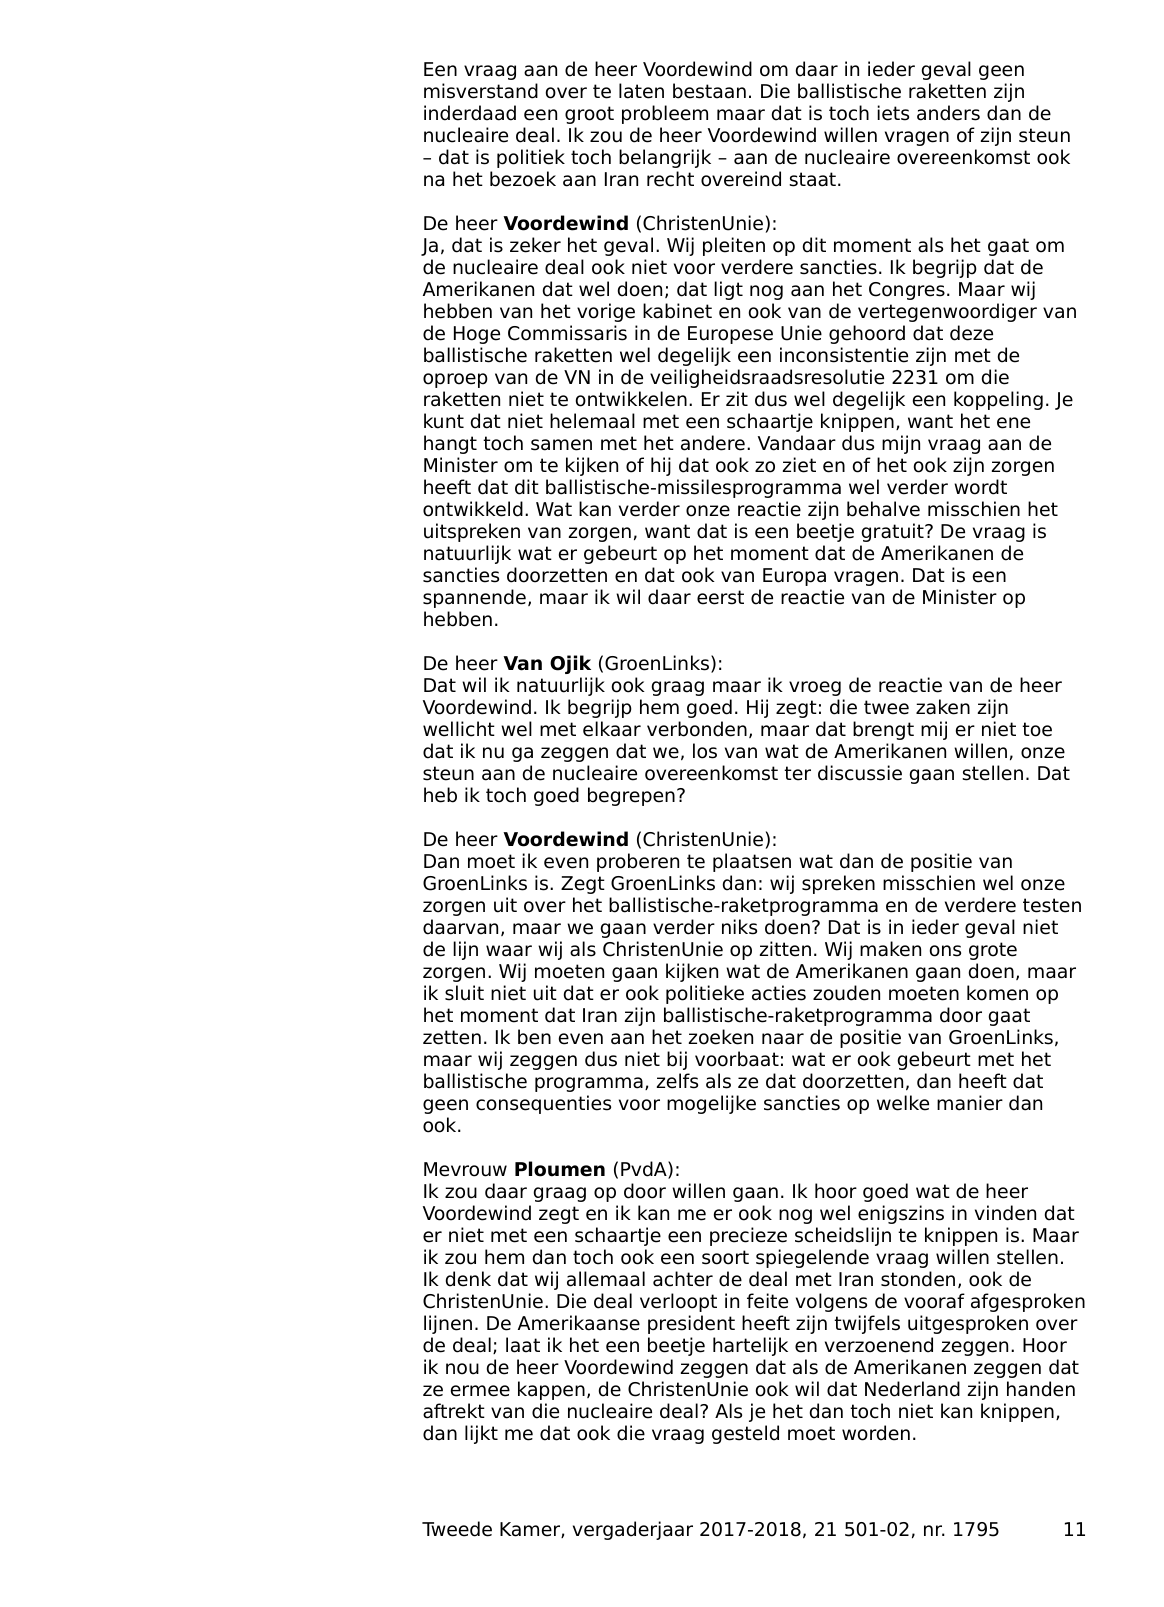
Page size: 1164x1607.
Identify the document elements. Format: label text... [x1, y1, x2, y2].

text Mevrouw Ploumen (PvdA): [422, 1159, 1087, 1181]
text De heer Voordewind (ChristenUnie): [422, 829, 1087, 851]
text Dan moet ik even proberen te plaatsen wat dan de positie van GroenLinks is. Zegt GroenLinks dan: wij spreken misschien wel onze zorgen uit over het ballistische-raketprogramma en de verdere testen daarvan, maar we gaan verder niks doen? Dat is in ieder geval niet de lijn waar wij als ChristenUnie op zitten. Wij maken ons grote zorgen. Wij moeten gaan kijken wat de Amerikanen gaan doen, maar ik sluit niet uit dat er ook politieke acties zouden moeten komen op het moment dat Iran zijn ballistische-raketprogramma door gaat zetten. Ik ben even aan het zoeken naar de positie van GroenLinks, maar wij zeggen dus niet bij voorbaat: wat er ook gebeurt met het ballistische programma, zelfs als ze dat doorzetten, dan heeft dat geen consequenties voor mogelijke sancties op welke manier dan ook. [422, 851, 1087, 1137]
text Dat wil ik natuurlijk ook graag maar ik vroeg de reactie van de heer Voordewind. Ik begrijp hem goed. Hij zegt: die twee zaken zijn wellicht wel met elkaar verbonden, maar dat brengt mij er niet toe dat ik nu ga zeggen dat we, los van wat de Amerikanen willen, onze steun aan de nucleaire overeenkomst ter discussie gaan stellen. Dat heb ik toch goed begrepen? [422, 675, 1087, 807]
text Ja, dat is zeker het geval. Wij pleiten op dit moment als het gaat om de nucleaire deal ook niet voor verdere sancties. Ik begrijp dat de Amerikanen dat wel doen; dat ligt nog aan het Congres. Maar wij hebben van het vorige kabinet en ook van de vertegenwoordiger van de Hoge Commissaris in de Europese Unie gehoord dat deze ballistische raketten wel degelijk een inconsistentie zijn met de oproep van de VN in de veiligheidsraadsresolutie 2231 om die raketten niet te ontwikkelen. Er zit dus wel degelijk een koppeling. Je kunt dat niet helemaal met een schaartje knippen, want het ene hangt toch samen met het andere. Vandaar dus mijn vraag aan de Minister om te kijken of hij dat ook zo ziet en of het ook zijn zorgen heeft dat dit ballistische-missilesprogramma wel verder wordt ontwikkeld. Wat kan verder onze reactie zijn behalve misschien het uitspreken van zorgen, want dat is een beetje gratuit? De vraag is natuurlijk wat er gebeurt op het moment dat de Amerikanen de sancties doorzetten en dat ook van Europa vragen. Dat is een spannende, maar ik wil daar eerst de reactie van de Minister op hebben. [422, 235, 1087, 631]
text Een vraag aan de heer Voordewind om daar in ieder geval geen misverstand over te laten bestaan. Die ballistische raketten zijn inderdaad een groot probleem maar dat is toch iets anders dan de nucleaire deal. Ik zou de heer Voordewind willen vragen of zijn steun – dat is politiek toch belangrijk – aan de nucleaire overeenkomst ook na het bezoek aan Iran recht overeind staat. [422, 59, 1087, 191]
text Ik zou daar graag op door willen gaan. Ik hoor goed wat de heer Voordewind zegt en ik kan me er ook nog wel enigszins in vinden dat er niet met een schaartje een precieze scheidslijn te knippen is. Maar ik zou hem dan toch ook een soort spiegelende vraag willen stellen. Ik denk dat wij allemaal achter de deal met Iran stonden, ook de ChristenUnie. Die deal verloopt in feite volgens de vooraf afgesproken lijnen. De Amerikaanse president heeft zijn twijfels uitgesproken over de deal; laat ik het een beetje hartelijk en verzoenend zeggen. Hoor ik nou de heer Voordewind zeggen dat als de Amerikanen zeggen dat ze ermee kappen, de ChristenUnie ook wil dat Nederland zijn handen aftrekt van die nucleaire deal? Als je het dan toch niet kan knippen, dan lijkt me dat ook die vraag gesteld moet worden. [422, 1181, 1087, 1444]
text De heer Van Ojik (GroenLinks): [422, 653, 1087, 675]
text De heer Voordewind (ChristenUnie): [422, 213, 1087, 235]
